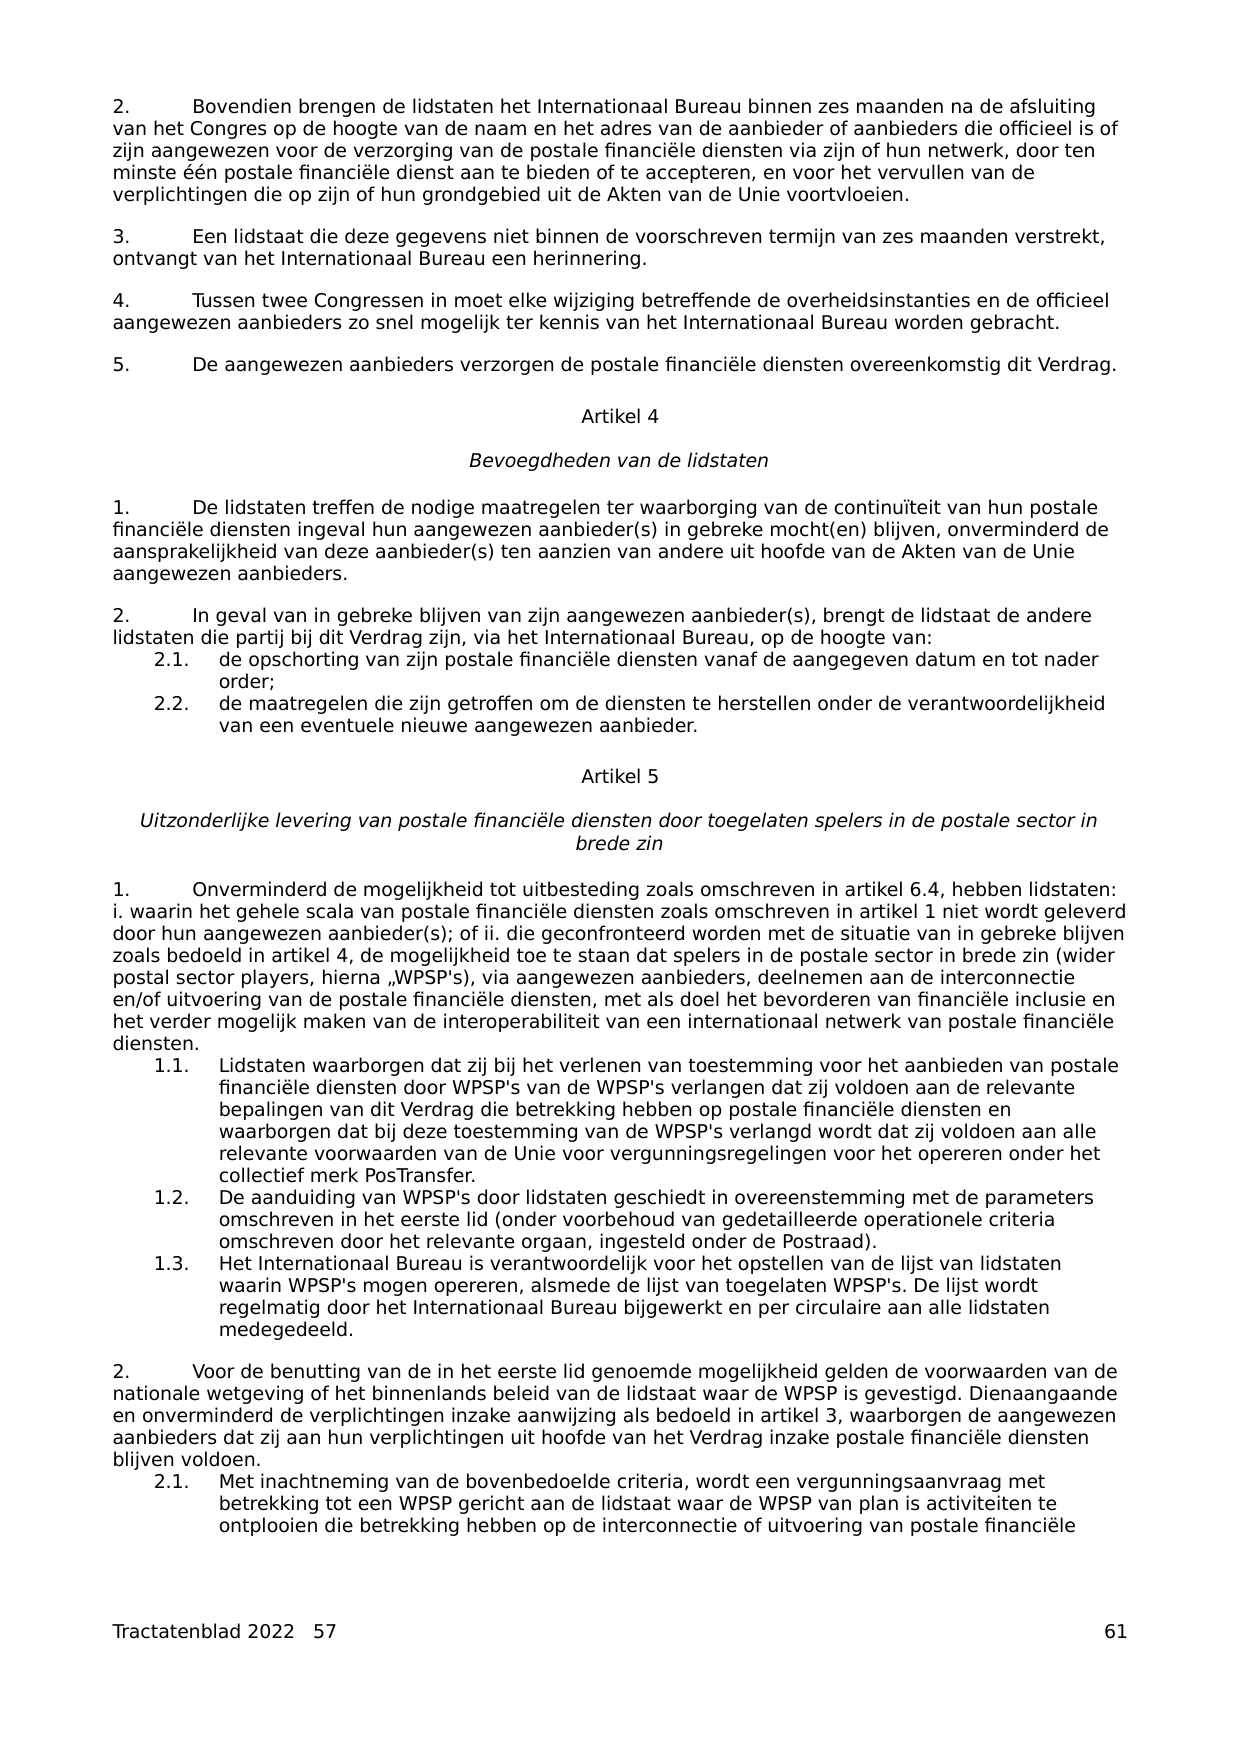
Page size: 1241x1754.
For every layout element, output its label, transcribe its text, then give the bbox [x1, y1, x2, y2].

text 1.2. De aanduiding van WPSP's door lidstaten geschiedt in overeenstemming met de parameters omschreven in het eerste lid (onder voorbehoud van gedetailleerde operationele criteria omschreven door het relevante orgaan, ingesteld onder de Postraad). [153, 1187, 1128, 1253]
text 1. De lidstaten treffen de nodige maatregelen ter waarborging van de continuïteit van hun postale financiële diensten ingeval hun aangewezen aanbieder(s) in gebreke mocht(en) blijven, onverminderd de aansprakelijkheid van deze aanbieder(s) ten aanzien van andere uit hoofde van de Akten van de Unie aangewezen aanbieders. [112, 497, 1128, 584]
text 2.2. de maatregelen die zijn getroffen om de diensten te herstellen onder de verantwoordelijkheid van een eventuele nieuwe aangewezen aanbieder. [153, 692, 1128, 736]
text 2.1. Met inachtneming van de bovenbedoelde criteria, wordt een vergunningsaanvraag met betrekking tot een WPSP gericht aan de lidstaat waar de WPSP van plan is activiteiten te ontplooien die betrekking hebben op de interconnectie of uitvoering van postale financiële [153, 1471, 1128, 1537]
text 2. In geval van in gebreke blijven van zijn aangewezen aanbieder(s), brengt de lidstaat de andere lidstaten die partij bij dit Verdrag zijn, via het Internationaal Bureau, op de hoogte van: [112, 604, 1128, 648]
text 1.1. Lidstaten waarborgen dat zij bij het verlenen van toestemming voor het aanbieden van postale financiële diensten door WPSP's van de WPSP's verlangen dat zij voldoen aan de relevante bepalingen van dit Verdrag die betrekking hebben op postale financiële diensten en waarborgen dat bij deze toestemming van de WPSP's verlangd wordt dat zij voldoen aan alle relevante voorwaarden van de Unie voor vergunningsregelingen voor het opereren onder het collectief merk PosTransfer. [153, 1055, 1128, 1187]
text 1.3. Het Internationaal Bureau is verantwoordelijk voor het opstellen van de lijst van lidstaten waarin WPSP's mogen opereren, alsmede de lijst van toegelaten WPSP's. De lijst wordt regelmatig door het Internationaal Bureau bijgewerkt en per circulaire aan alle lidstaten medegedeeld. [153, 1253, 1128, 1341]
text 2. Bovendien brengen de lidstaten het Internationaal Bureau binnen zes maanden na de afsluiting van het Congres op de hoogte van de naam en het adres van de aanbieder of aanbieders die officieel is of zijn aangewezen voor de verzorging van de postale financiële diensten via zijn of hun netwerk, door ten minste één postale financiële dienst aan te bieden of te accepteren, en voor het vervullen van de verplichtingen die op zijn of hun grondgebied uit de Akten van de Unie voortvloeien. [112, 96, 1128, 206]
text 3. Een lidstaat die deze gegevens niet binnen de voorschreven termijn van zes maanden verstrekt, ontvangt van het Internationaal Bureau een herinnering. [112, 226, 1128, 270]
text 5. De aangewezen aanbieders verzorgen de postale financiële diensten overeenkomstig dit Verdrag. [112, 354, 1128, 376]
text 2. Voor de benutting van de in het eerste lid genoemde mogelijkheid gelden de voorwaarden van de nationale wetgeving of het binnenlands beleid van de lidstaat waar de WPSP is gevestigd. Dienaangaande en onverminderd de verplichtingen inzake aanwijzing als bedoeld in artikel 3, waarborgen de aangewezen aanbieders dat zij aan hun verplichtingen uit hoofde van het Verdrag inzake postale financiële diensten blijven voldoen. [112, 1361, 1128, 1471]
subtitle Artikel 4 Bevoegdheden van de lidstaten [112, 406, 1128, 472]
text 2.1. de opschorting van zijn postale financiële diensten vanaf de aangegeven datum en tot nader order; [153, 648, 1128, 692]
text 4. Tussen twee Congressen in moet elke wijziging betreffende de overheidsinstanties en de officieel aangewezen aanbieders zo snel mogelijk ter kennis van het Internationaal Bureau worden gebracht. [112, 290, 1128, 334]
text 1. Onverminderd de mogelijkheid tot uitbesteding zoals omschreven in artikel 6.4, hebben lidstaten: i. waarin het gehele scala van postale financiële diensten zoals omschreven in artikel 1 niet wordt geleverd door hun aangewezen aanbieder(s); of ii. die geconfronteerd worden met de situatie van in gebreke blijven zoals bedoeld in artikel 4, de mogelijkheid toe te staan dat spelers in de postale sector in brede zin (wider postal sector players, hierna „WPSP's), via aangewezen aanbieders, deelnemen aan de interconnectie en/of uitvoering van de postale financiële diensten, met als doel het bevorderen van financiële inclusie en het verder mogelijk maken van de interoperabiliteit van een internationaal netwerk van postale financiële diensten. [112, 879, 1128, 1055]
subtitle Artikel 5 Uitzonderlijke levering van postale financiële diensten door toegelaten spelers in de postale sector in brede zin [112, 766, 1128, 854]
